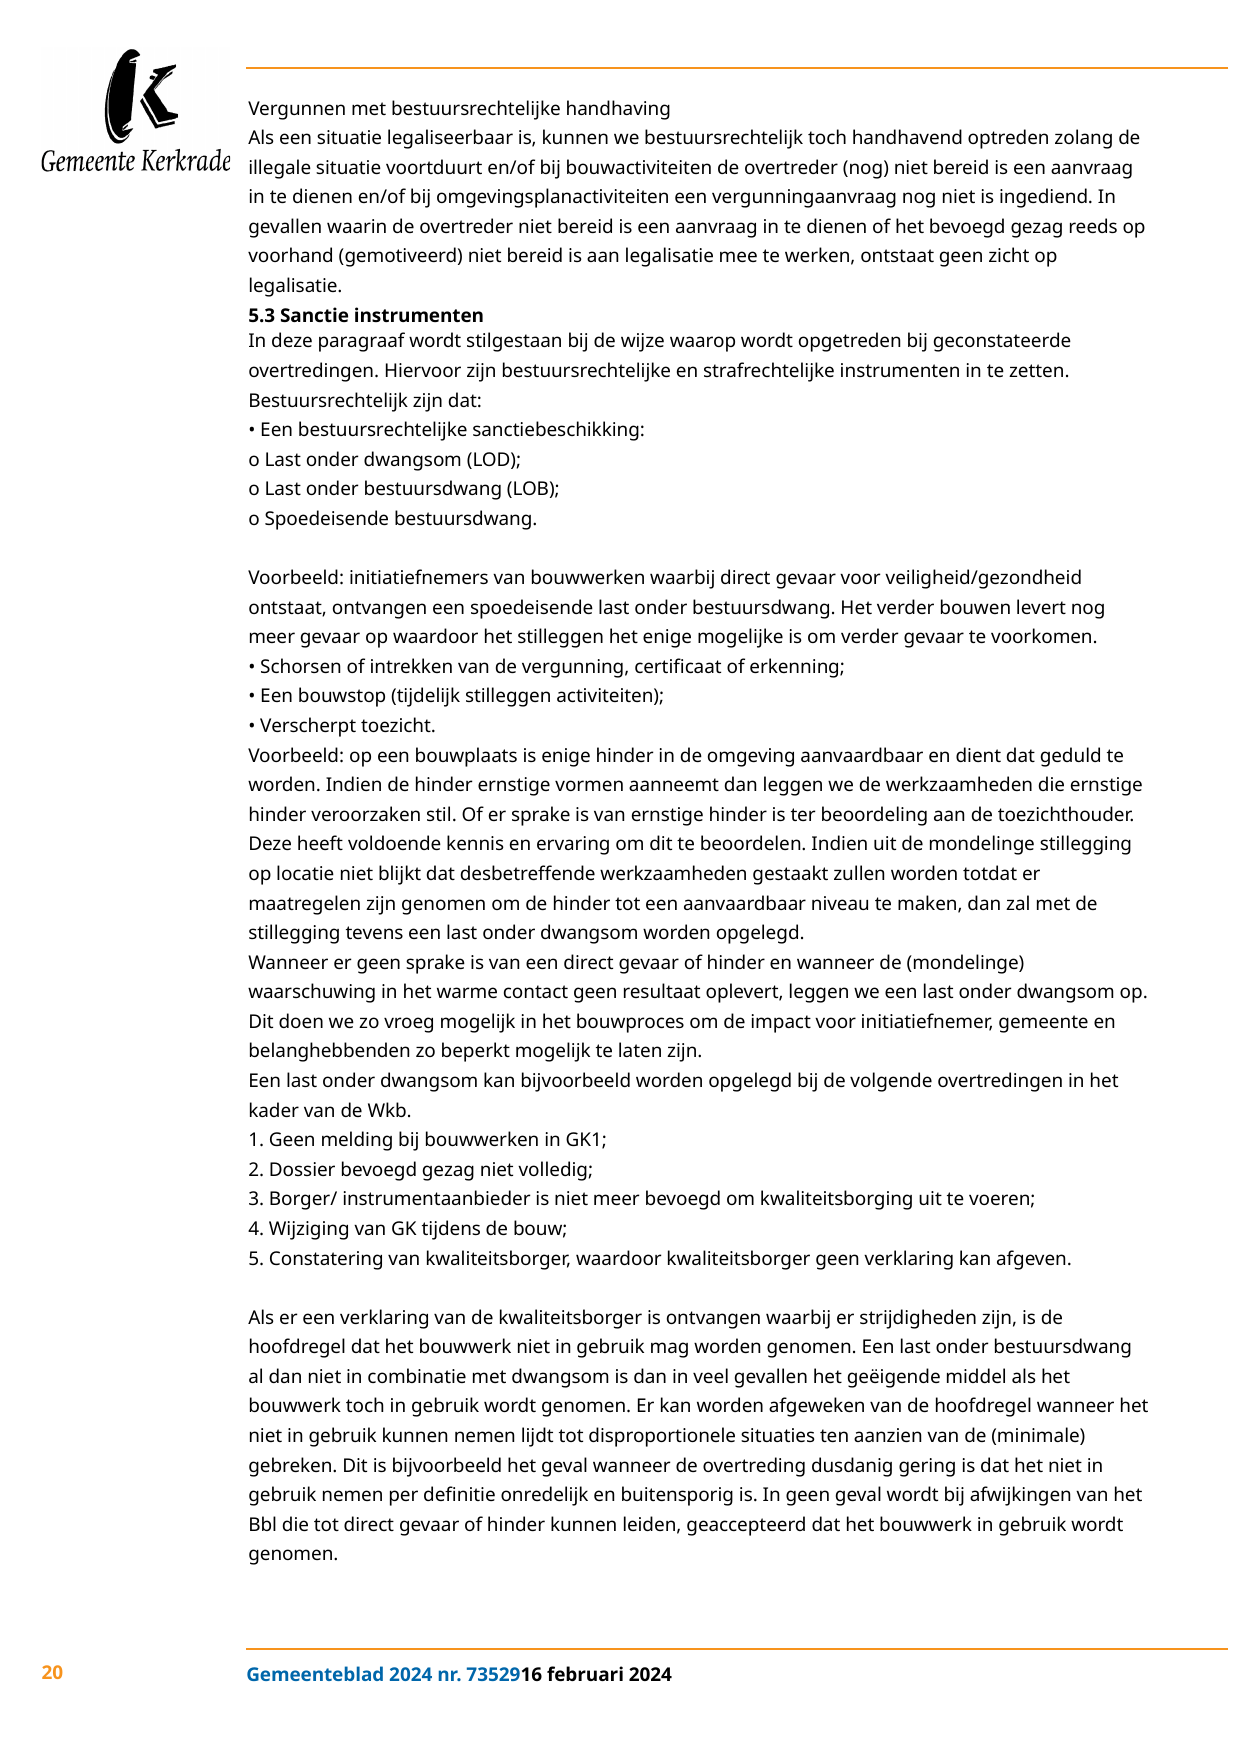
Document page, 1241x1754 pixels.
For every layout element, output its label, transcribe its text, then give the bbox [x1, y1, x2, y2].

text 4. Wijziging van GK tijdens de bouw; [248, 1215, 1152, 1241]
text Voorbeeld: op een bouwplaats is enige hinder in de omgeving aanvaardbaar en dient dat geduld te worden. Indien de hinder ernstige vormen aanneemt dan leggen we de werkzaamheden die ernstige hinder veroorzaken stil. Of er sprake is van ernstige hinder is ter beoordeling aan de toezichthouder. Deze heeft voldoende kennis en ervaring om dit te beoordelen. Indien uit de mondelinge stillegging op locatie niet blijkt dat desbetreffende werkzaamheden gestaakt zullen worden totdat er maatregelen zijn genomen om de hinder tot een aanvaardbaar niveau te maken, dan zal met de stillegging tevens een last onder dwangsom worden opgelegd. [248, 742, 1152, 945]
text 3. Borger/ instrumentaanbieder is niet meer bevoegd om kwaliteitsborging uit te voeren; [248, 1186, 1152, 1211]
text 5.3 Sanctie instrumenten [248, 302, 1152, 328]
text • Een bestuursrechtelijke sanctiebeschikking: [248, 416, 1152, 442]
text • Verscherpt toezicht. [248, 712, 1152, 738]
text • Schorsen of intrekken van de vergunning, certificaat of erkenning; [248, 653, 1152, 679]
text o Spoedeisende bestuursdwang. [248, 505, 1152, 531]
text Als een situatie legaliseerbaar is, kunnen we bestuursrechtelijk toch handhavend optreden zolang de illegale situatie voortduurt en/of bij bouwactiviteiten de overtreder (nog) niet bereid is een aanvraag in te dienen en/of bij omgevingsplanactiviteiten een vergunningaanvraag nog niet is ingediend. In gevallen waarin de overtreder niet bereid is een aanvraag in te dienen of het bevoegd gezag reeds op voorhand (gemotiveerd) niet bereid is aan legalisatie mee te werken, ontstaat geen zicht op legalisatie. [248, 124, 1152, 298]
text Wanneer er geen sprake is van een direct gevaar of hinder en wanneer de (mondelinge) waarschuwing in het warme contact geen resultaat oplevert, leggen we een last onder dwangsom op. Dit doen we zo vroeg mogelijk in het bouwproces om de impact voor initiatiefnemer, gemeente en belanghebbenden zo beperkt mogelijk te laten zijn. [248, 949, 1152, 1063]
picture [41, 47, 231, 172]
text • Een bouwstop (tijdelijk stilleggen activiteiten); [248, 683, 1152, 708]
text Vergunnen met bestuursrechtelijke handhaving [248, 95, 1152, 121]
text Voorbeeld: initiatiefnemers van bouwwerken waarbij direct gevaar voor veiligheid/gezondheid ontstaat, ontvangen een spoedeisende last onder bestuursdwang. Het verder bouwen levert nog meer gevaar op waardoor het stilleggen het enige mogelijke is om verder gevaar te voorkomen. [248, 564, 1152, 649]
text In deze paragraaf wordt stilgestaan bij de wijze waarop wordt opgetreden bij geconstateerde overtredingen. Hiervoor zijn bestuursrechtelijke en strafrechtelijke instrumenten in te zetten. Bestuursrechtelijk zijn dat: [248, 328, 1152, 412]
text 1. Geen melding bij bouwwerken in GK1; [248, 1126, 1152, 1152]
text Als er een verklaring van de kwaliteitsborger is ontvangen waarbij er strijdigheden zijn, is de hoofdregel dat het bouwwerk niet in gebruik mag worden genomen. Een last onder bestuursdwang al dan niet in combinatie met dwangsom is dan in veel gevallen het geëigende middel als het bouwwerk toch in gebruik wordt genomen. Er kan worden afgeweken van de hoofdregel wanneer het niet in gebruik kunnen nemen lijdt tot disproportionele situaties ten aanzien van de (minimale) gebreken. Dit is bijvoorbeeld het geval wanneer de overtreding dusdanig gering is dat het niet in gebruik nemen per definitie onredelijk en buitensporig is. In geen geval wordt bij afwijkingen van het Bbl die tot direct gevaar of hinder kunnen leiden, geaccepteerd dat het bouwwerk in gebruik wordt genomen. [248, 1304, 1152, 1566]
text 5. Constatering van kwaliteitsborger, waardoor kwaliteitsborger geen verklaring kan afgeven. [248, 1245, 1152, 1270]
text 2. Dossier bevoegd gezag niet volledig; [248, 1156, 1152, 1182]
text o Last onder bestuursdwang (LOB); [248, 476, 1152, 501]
text o Last onder dwangsom (LOD); [248, 446, 1152, 472]
text Een last onder dwangsom kan bijvoorbeeld worden opgelegd bij de volgende overtredingen in het kader van de Wkb. [248, 1067, 1152, 1122]
